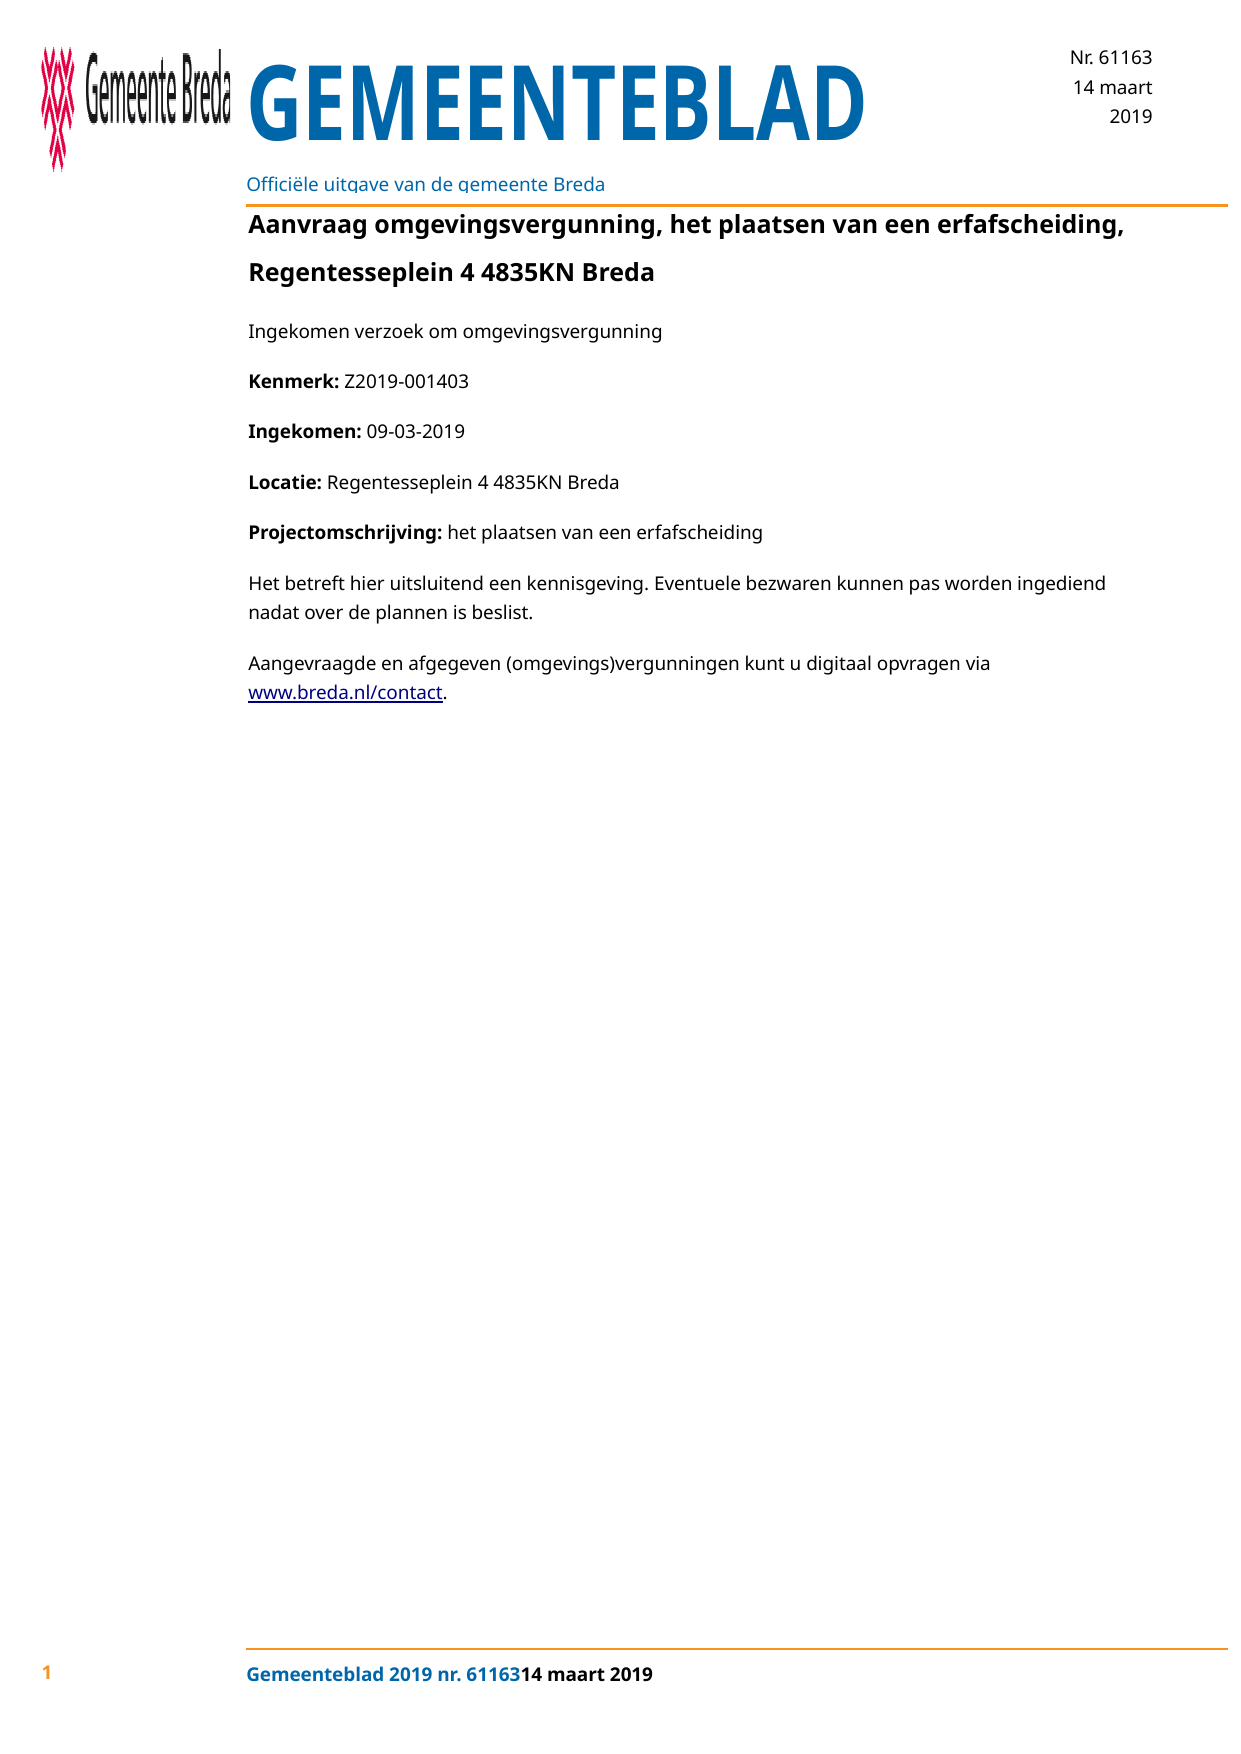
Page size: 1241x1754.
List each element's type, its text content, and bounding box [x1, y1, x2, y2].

text Aangevraagde en afgegeven (omgevings)vergunningen kunt u digitaal opvragen via www.breda.nl/contact. [248, 650, 1152, 705]
text Het betreft hier uitsluitend een kennisgeving. Eventuele bezwaren kunnen pas worden ingediend nadat over de plannen is beslist. [248, 570, 1152, 625]
text Ingekomen verzoek om omgevingsvergunning [248, 318, 1152, 344]
text Ingekomen: 09-03-2019 [248, 419, 1152, 444]
text Projectomschrijving: het plaatsen van een erfafscheiding [248, 519, 1152, 545]
text Aanvraag omgevingsvergunning, het plaatsen van een erfafscheiding, Regentesseplein 4 4835KN Breda [248, 207, 1152, 288]
text Locatie: Regentesseplein 4 4835KN Breda [248, 469, 1152, 495]
picture [41, 47, 231, 172]
text Kenmerk: Z2019-001403 [248, 368, 1152, 394]
